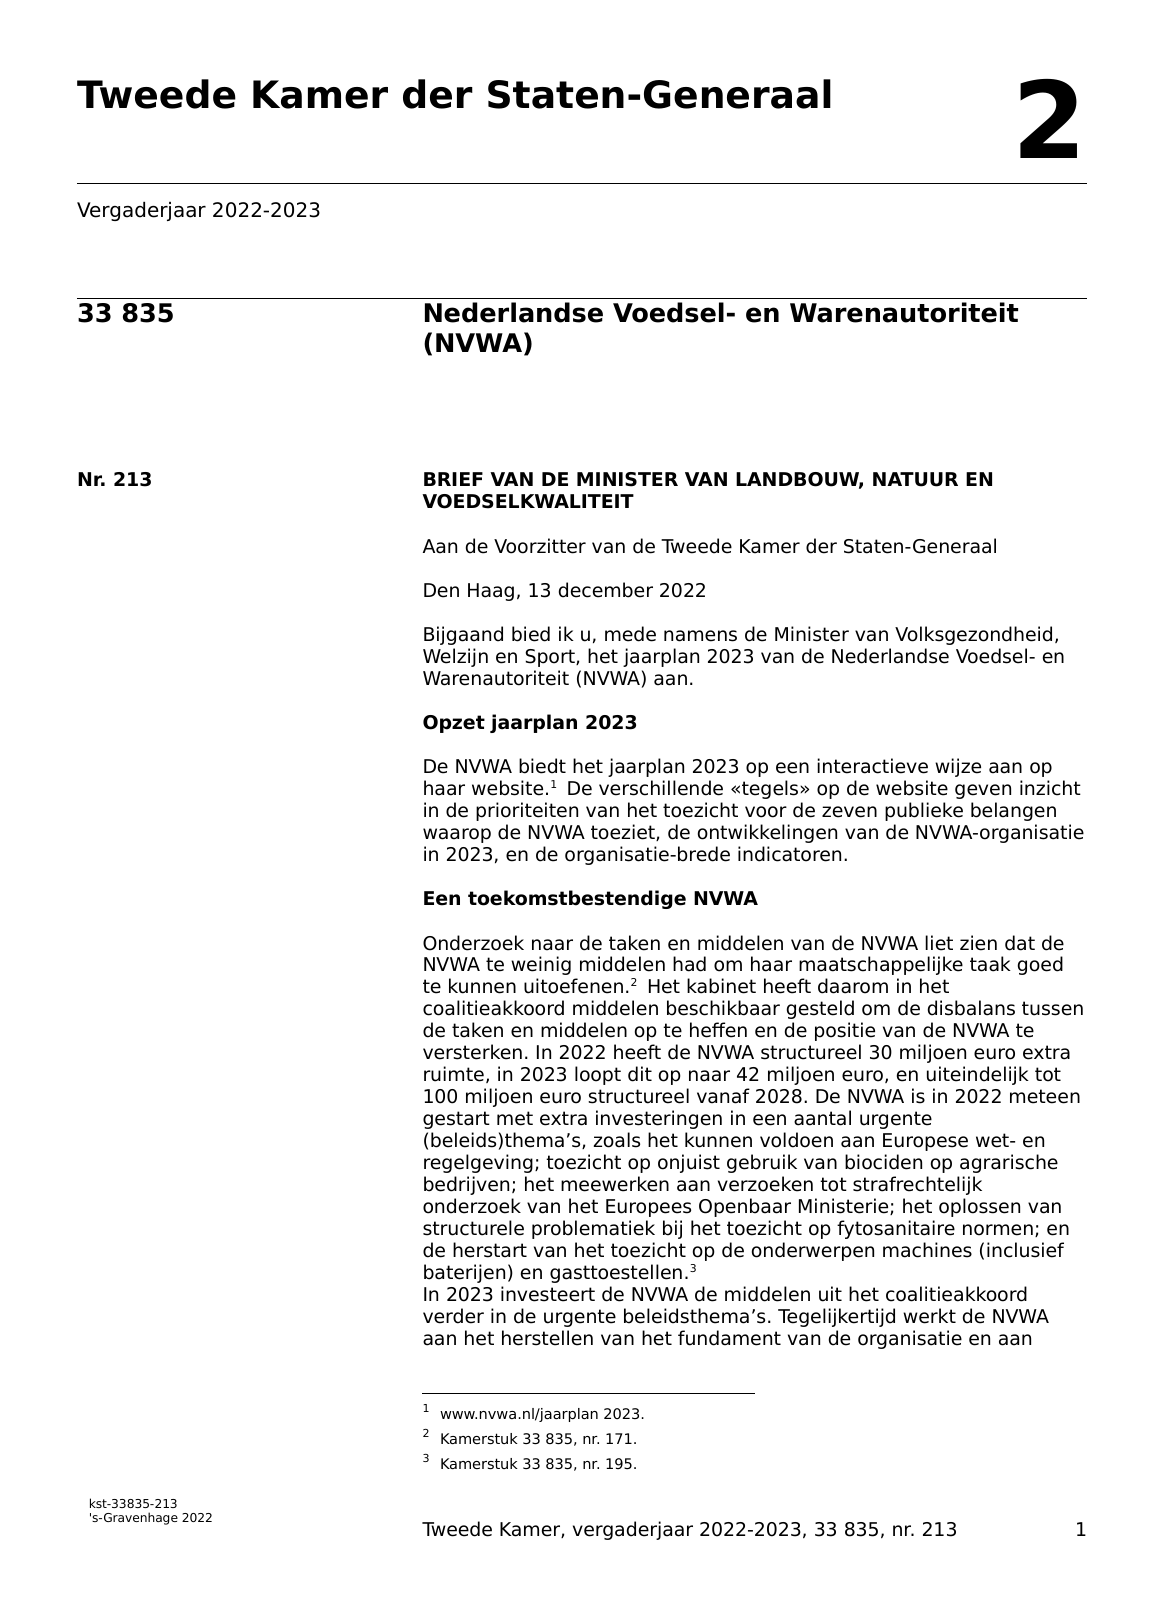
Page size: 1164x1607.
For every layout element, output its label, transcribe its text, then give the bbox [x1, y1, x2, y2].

text 's-Gravenhage 2022 [88, 1511, 323, 1525]
text De NVWA biedt het jaarplan 2023 op een interactieve wijze aan op haar website. De verschillende «tegels» op de website geven inzicht in de prioriteiten van het toezicht voor de zeven publieke belangen waarop de NVWA toeziet, de ontwikkelingen van de NVWA-organisatie in 2023, en de organisatie-brede indicatoren. [422, 756, 1087, 866]
text Bijgaand bied ik u, mede namens de Minister van Volksgezondheid, Welzijn en Sport, het jaarplan 2023 van de Nederlandse Voedsel- en Warenautoriteit (NVWA) aan. [422, 624, 1087, 690]
table_header 2 [886, 59, 1087, 183]
table_cell Vergaderjaar 2022-2023 [77, 184, 1087, 298]
text Onderzoek naar de taken en middelen van de NVWA liet zien dat de NVWA te weinig middelen had om haar maatschappelijke taak goed te kunnen uitoefenen. Het kabinet heeft daarom in het coalitieakkoord middelen beschikbaar gesteld om de disbalans tussen de taken en middelen op te heffen en de positie van de NVWA te versterken. In 2022 heeft de NVWA structureel 30 miljoen euro extra ruimte, in 2023 loopt dit op naar 42 miljoen euro, en uiteindelijk tot 100 miljoen euro structureel vanaf 2028. De NVWA is in 2022 meteen gestart met extra investeringen in een aantal urgente (beleids)thema’s, zoals het kunnen voldoen aan Europese wet- en regelgeving; toezicht op onjuist gebruik van biociden op agrarische bedrijven; het meewerken aan verzoeken tot strafrechtelijk onderzoek van het Europees Openbaar Ministerie; het oplossen van structurele problematiek bij het toezicht op fytosanitaire normen; en de herstart van het toezicht op de onderwerpen machines (inclusief baterijen) en gasttoestellen. [422, 932, 1087, 1284]
text www.nvwa.nl/jaarplan 2023. [422, 1402, 1087, 1424]
text In 2023 investeert de NVWA de middelen uit het coalitieakkoord verder in de urgente beleidsthema’s. Tegelijkertijd werkt de NVWA aan het herstellen van het fundament van de organisatie en aan [422, 1284, 1087, 1350]
text Aan de Voorzitter van de Tweede Kamer der Staten-Generaal [422, 536, 1087, 557]
text Kamerstuk 33 835, nr. 195. [422, 1452, 1087, 1474]
text Den Haag, 13 december 2022 [422, 580, 1087, 602]
subtitle Een toekomstbestendige NVWA [422, 888, 1087, 910]
subtitle Opzet jaarplan 2023 [422, 712, 1087, 734]
table_header Tweede Kamer der Staten-Generaal [77, 59, 886, 183]
text Kamerstuk 33 835, nr. 171. [422, 1427, 1087, 1449]
text kst-33835-213 [88, 1497, 323, 1511]
subtitle 33 835 Nederlandse Voedsel- en Warenautoriteit (NVWA) [77, 299, 1087, 358]
subtitle Nr. 213 BRIEF VAN DE MINISTER VAN LANDBOUW, NATUUR EN VOEDSELKWALITEIT [77, 469, 1087, 513]
